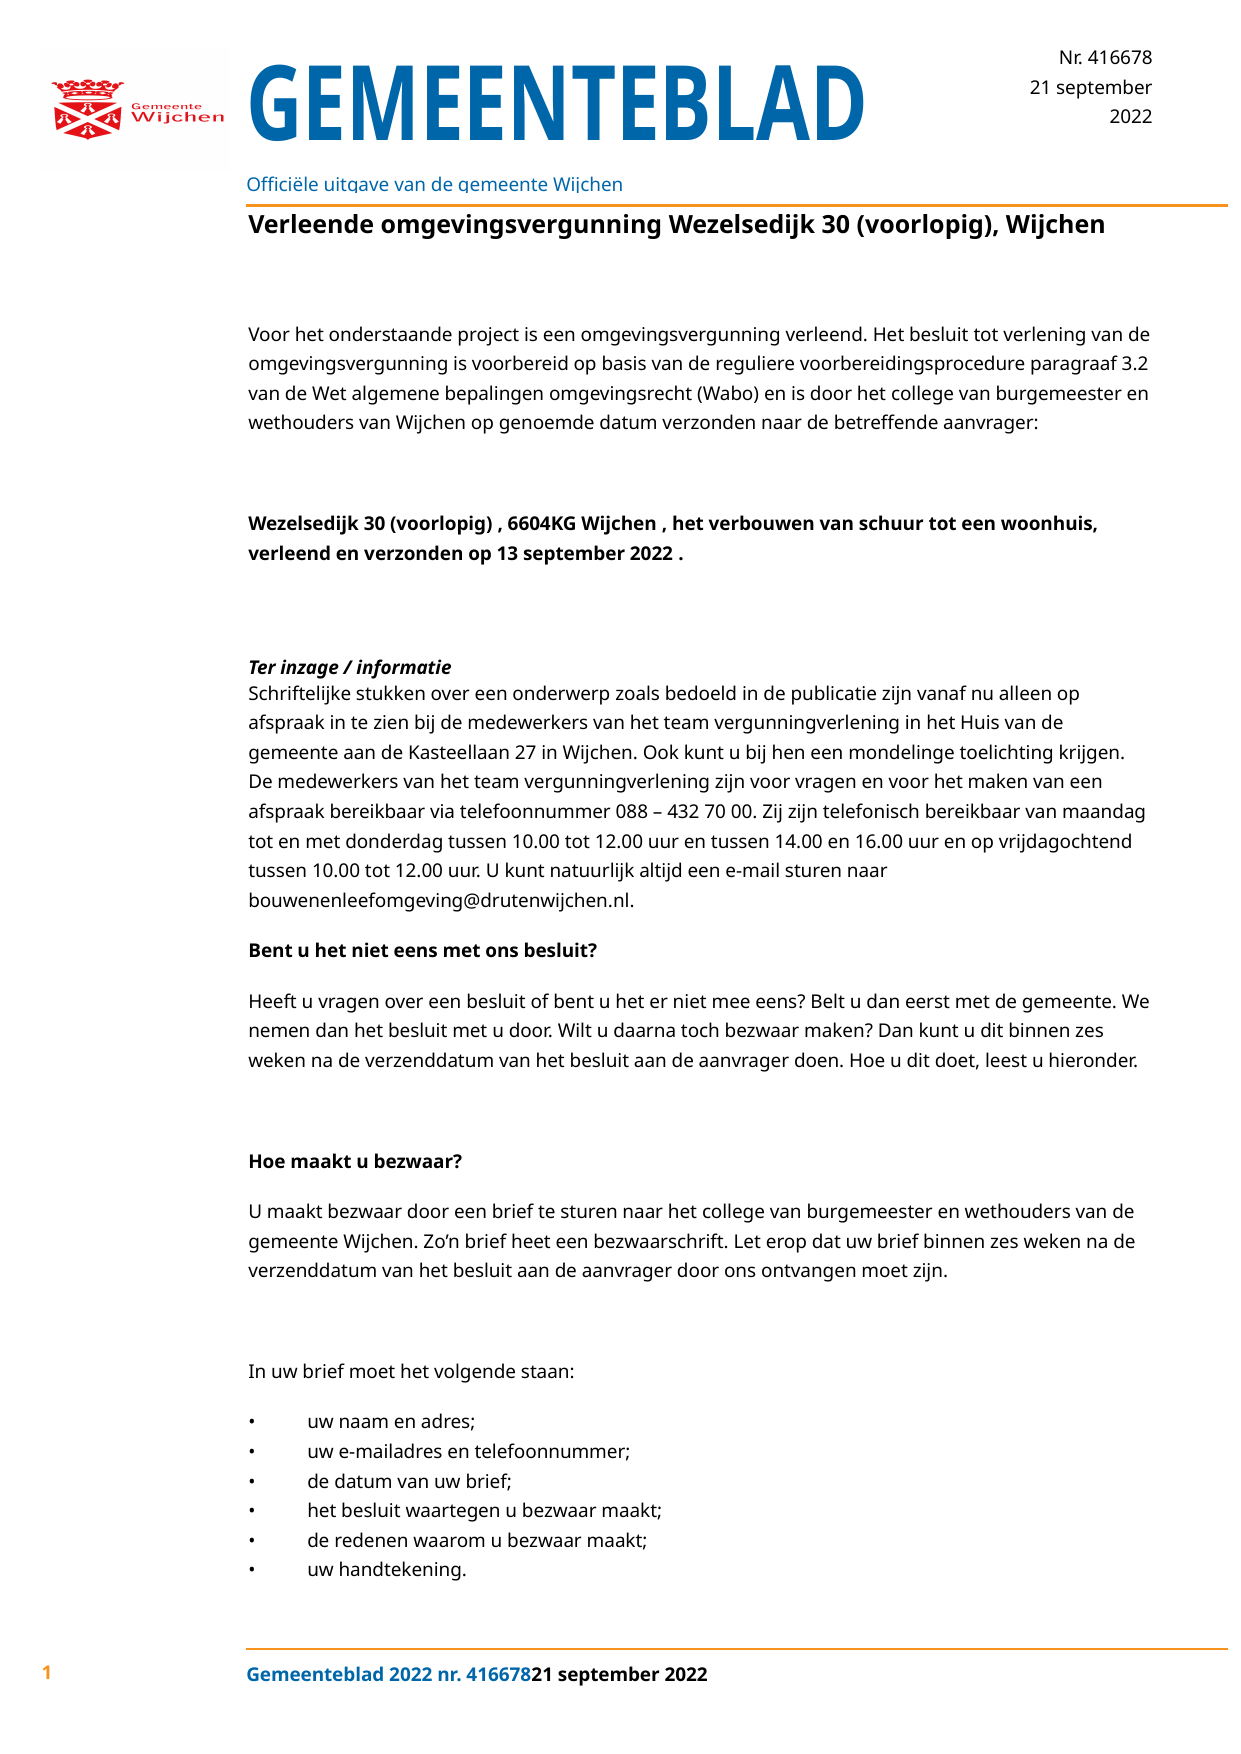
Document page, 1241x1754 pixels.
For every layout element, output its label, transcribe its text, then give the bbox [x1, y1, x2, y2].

text Bent u het niet eens met ons besluit? [248, 937, 1152, 963]
text In uw brief moet het volgende staan: [248, 1358, 1152, 1384]
text Wezelsedijk 30 (voorlopig) , 6604KG Wijchen , het verbouwen van schuur tot een woonhuis, verleend en verzonden op 13 september 2022 . [248, 510, 1152, 566]
text Verleende omgevingsvergunning Wezelsedijk 30 (voorlopig), Wijchen [248, 207, 1152, 241]
text Schriftelijke stukken over een onderwerp zoals bedoeld in de publicatie zijn vanaf nu alleen op afspraak in te zien bij de medewerkers van het team vergunningverlening in het Huis van de gemeente aan de Kasteellaan 27 in Wijchen. Ook kunt u bij hen een mondelinge toelichting krijgen. De medewerkers van het team vergunningverlening zijn voor vragen en voor het maken van een afspraak bereikbaar via telefoonnummer 088 – 432 70 00. Zij zijn telefonisch bereikbaar van maandag tot en met donderdag tussen 10.00 tot 12.00 uur en tussen 14.00 en 16.00 uur en op vrijdagochtend tussen 10.00 tot 12.00 uur. U kunt natuurlijk altijd een e-mail sturen naar bouwenenleefomgeving@drutenwijchen.nl. [248, 680, 1152, 913]
list uw handtekening. [248, 1557, 1152, 1582]
text Voor het onderstaande project is een omgevingsvergunning verleend. Het besluit tot verlening van de omgevingsvergunning is voorbereid op basis van de reguliere voorbereidingsprocedure paragraaf 3.2 van de Wet algemene bepalingen omgevingsrecht (Wabo) en is door het college van burgemeester en wethouders van Wijchen op genoemde datum verzonden naar de betreffende aanvrager: [248, 321, 1152, 435]
picture [41, 47, 231, 172]
text Ter inzage / informatie [248, 654, 1152, 680]
text Hoe maakt u bezwaar? [248, 1148, 1152, 1174]
list het besluit waartegen u bezwaar maakt; [248, 1497, 1152, 1523]
list de redenen waarom u bezwaar maakt; [248, 1527, 1152, 1553]
list de datum van uw brief; [248, 1468, 1152, 1494]
list uw e-mailadres en telefoonnummer; [248, 1438, 1152, 1464]
text U maakt bezwaar door een brief te sturen naar het college van burgemeester en wethouders van de gemeente Wijchen. Zo’n brief heet een bezwaarschrift. Let erop dat uw brief binnen zes weken na de verzenddatum van het besluit aan de aanvrager door ons ontvangen moet zijn. [248, 1198, 1152, 1283]
text Heeft u vragen over een besluit of bent u het er niet mee eens? Belt u dan eerst met de gemeente. We nemen dan het besluit met u door. Wilt u daarna toch bezwaar maken? Dan kunt u dit binnen zes weken na de verzenddatum van het besluit aan de aanvrager doen. Hoe u dit doet, leest u hieronder. [248, 988, 1152, 1073]
list uw naam en adres; [248, 1409, 1152, 1434]
